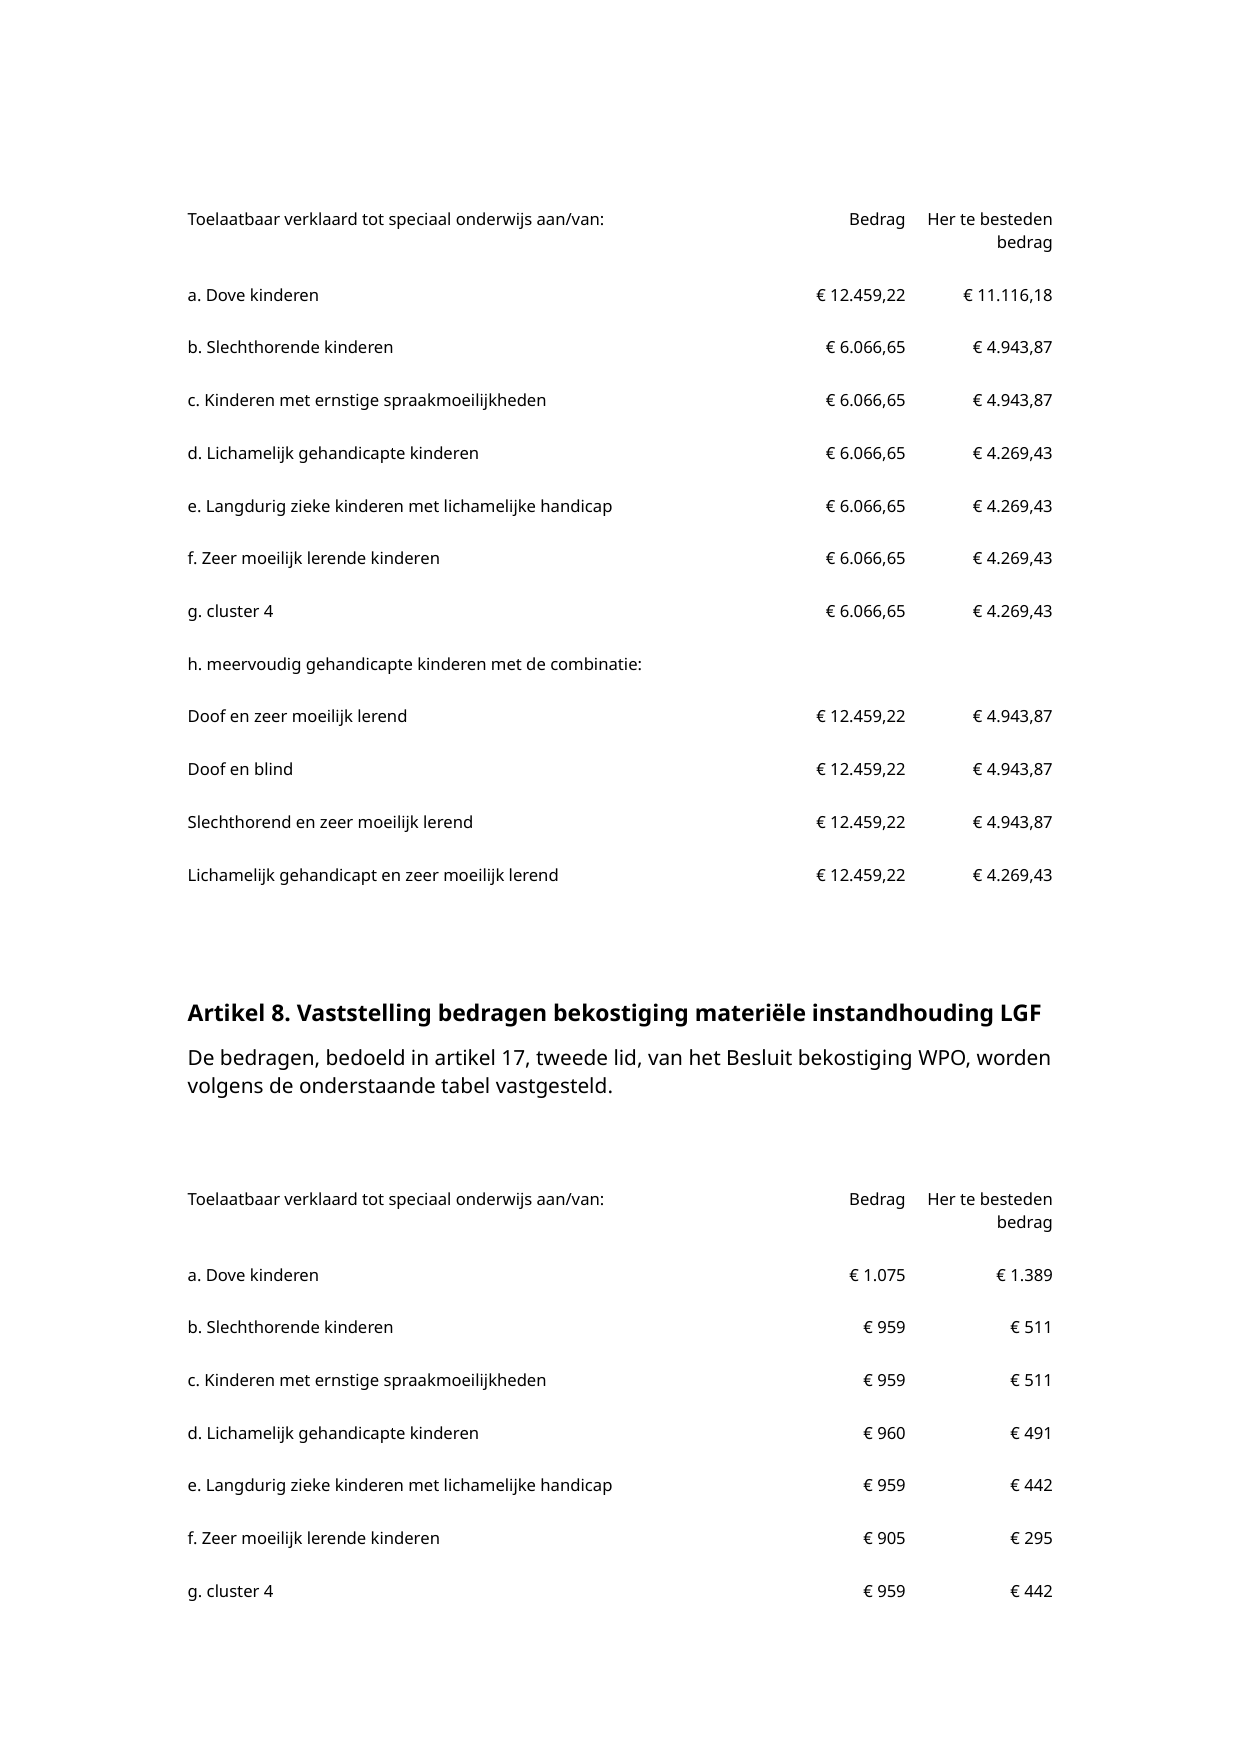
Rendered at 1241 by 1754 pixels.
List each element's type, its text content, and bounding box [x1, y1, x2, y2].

table_cell e. Langdurig zieke kinderen met lichamelijke handicap [188, 1474, 758, 1527]
table_cell b. Slechthorende kinderen [188, 336, 758, 389]
table_cell € 12.459,22 [759, 758, 906, 810]
table_cell Doof en zeer moeilijk lerend [188, 705, 758, 758]
table_header Bedrag [759, 208, 906, 283]
table_cell € 4.269,43 [906, 863, 1053, 916]
table_cell € 6.066,65 [759, 600, 906, 652]
table_cell € 4.943,87 [906, 705, 1053, 758]
table_cell € 6.066,65 [759, 547, 906, 599]
table_cell € 4.943,87 [906, 336, 1053, 389]
table_cell € 959 [759, 1369, 906, 1421]
table_cell h. meervoudig gehandicapte kinderen met de combinatie: [188, 652, 1053, 705]
table_cell d. Lichamelijk gehandicapte kinderen [188, 1421, 758, 1474]
table_cell € 1.075 [759, 1263, 906, 1316]
text De bedragen, bedoeld in artikel 17, tweede lid, van het Besluit bekostiging WPO, worden volgens de onderstaande tabel vastgesteld. [187, 1043, 1053, 1100]
table_cell Lichamelijk gehandicapt en zeer moeilijk lerend [188, 863, 758, 916]
table_cell € 959 [759, 1474, 906, 1527]
table_cell Slechthorend en zeer moeilijk lerend [188, 810, 758, 863]
table_cell c. Kinderen met ernstige spraakmoeilijkheden [188, 1369, 758, 1421]
table_cell b. Slechthorende kinderen [188, 1316, 758, 1369]
table_cell e. Langdurig zieke kinderen met lichamelijke handicap [188, 494, 758, 547]
table_cell € 4.269,43 [906, 441, 1053, 494]
table_cell € 4.943,87 [906, 810, 1053, 863]
table_cell € 511 [906, 1369, 1053, 1421]
table_cell € 442 [906, 1474, 1053, 1527]
table_cell Doof en blind [188, 758, 758, 810]
table_cell d. Lichamelijk gehandicapte kinderen [188, 441, 758, 494]
table_cell € 905 [759, 1527, 906, 1579]
table_cell € 12.459,22 [759, 863, 906, 916]
table_cell € 4.943,87 [906, 758, 1053, 810]
table_cell € 6.066,65 [759, 441, 906, 494]
table_cell € 12.459,22 [759, 810, 906, 863]
table_cell € 4.269,43 [906, 494, 1053, 547]
table_cell g. cluster 4 [188, 1580, 758, 1602]
table_cell a. Dove kinderen [188, 283, 758, 336]
table_header Toelaatbaar verklaard tot speciaal onderwijs aan/van: [188, 1188, 758, 1263]
table_header Her te besteden bedrag [906, 1188, 1053, 1263]
table_cell € 11.116,18 [906, 283, 1053, 336]
table_cell € 6.066,65 [759, 389, 906, 441]
table_cell € 12.459,22 [759, 705, 906, 758]
table_cell € 4.943,87 [906, 389, 1053, 441]
table_header Her te besteden bedrag [906, 208, 1053, 283]
table_cell € 12.459,22 [759, 283, 906, 336]
table_cell f. Zeer moeilijk lerende kinderen [188, 547, 758, 599]
table_cell € 511 [906, 1316, 1053, 1369]
table_cell a. Dove kinderen [188, 1263, 758, 1316]
table_cell € 960 [759, 1421, 906, 1474]
subtitle Artikel 8. Vaststelling bedragen bekostiging materiële instandhouding LGF [187, 997, 1053, 1028]
table_header Toelaatbaar verklaard tot speciaal onderwijs aan/van: [188, 208, 758, 283]
table_cell € 442 [906, 1580, 1053, 1602]
table_cell € 4.269,43 [906, 547, 1053, 599]
table_header Bedrag [759, 1188, 906, 1263]
table_cell c. Kinderen met ernstige spraakmoeilijkheden [188, 389, 758, 441]
table_cell € 6.066,65 [759, 336, 906, 389]
table_cell € 959 [759, 1580, 906, 1602]
table_cell € 4.269,43 [906, 600, 1053, 652]
table_cell f. Zeer moeilijk lerende kinderen [188, 1527, 758, 1579]
table_cell € 295 [906, 1527, 1053, 1579]
table_cell € 491 [906, 1421, 1053, 1474]
table_cell € 1.389 [906, 1263, 1053, 1316]
table_cell € 6.066,65 [759, 494, 906, 547]
table_cell € 959 [759, 1316, 906, 1369]
table_cell g. cluster 4 [188, 600, 758, 652]
